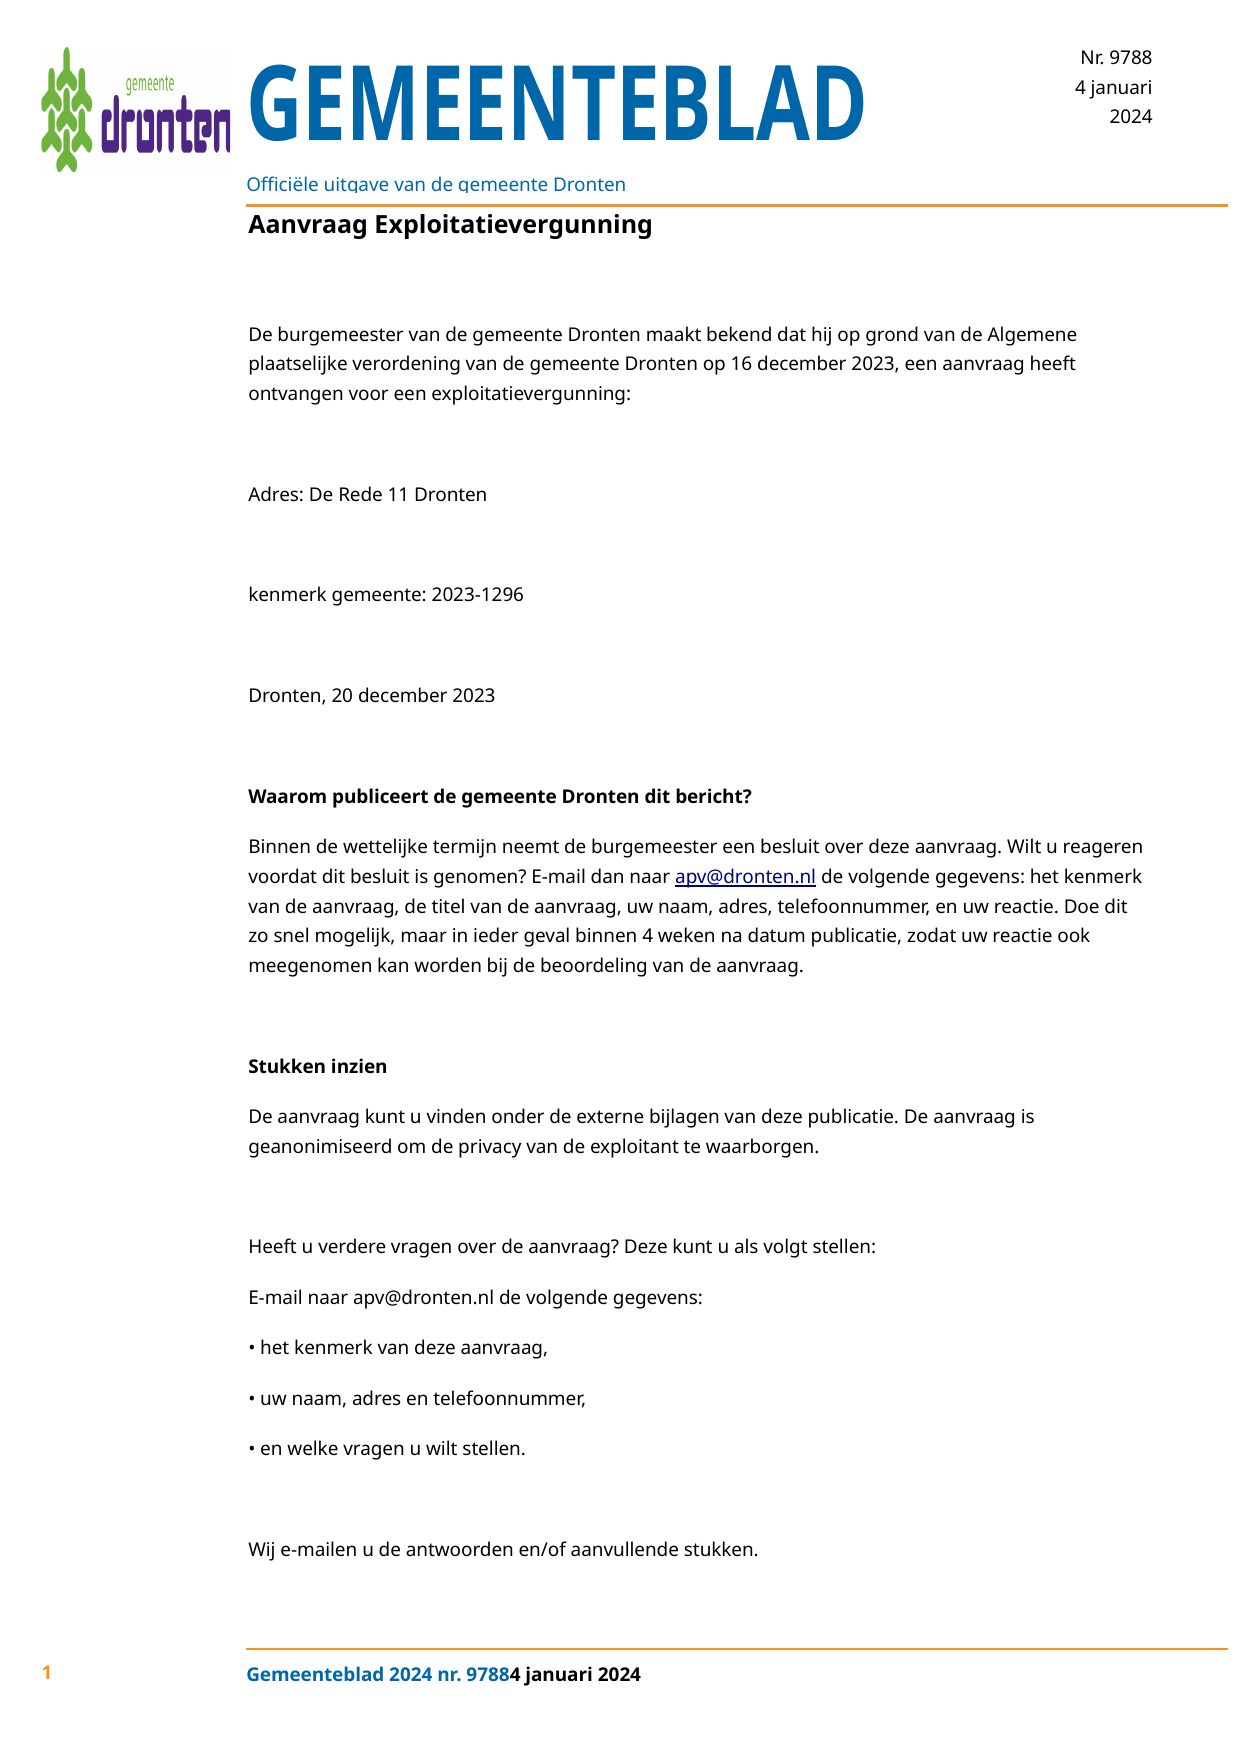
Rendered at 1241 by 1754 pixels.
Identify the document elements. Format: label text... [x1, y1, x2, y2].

text • en welke vragen u wilt stellen. [248, 1435, 1152, 1461]
text • het kenmerk van deze aanvraag, [248, 1334, 1152, 1360]
text Stukken inzien [248, 1053, 1152, 1078]
text Wij e-mailen u de antwoorden en/of aanvullende stukken. [248, 1536, 1152, 1562]
text • uw naam, adres en telefoonnummer, [248, 1385, 1152, 1411]
picture [41, 47, 231, 172]
text De burgemeester van de gemeente Dronten maakt bekend dat hij op grond van de Algemene plaatselijke verordening van de gemeente Dronten op 16 december 2023, een aanvraag heeft ontvangen voor een exploitatievergunning: [248, 321, 1152, 406]
text Waarom publiceert de gemeente Dronten dit bericht? [248, 783, 1152, 809]
text E-mail naar apv@dronten.nl de volgende gegevens: [248, 1284, 1152, 1310]
text Adres: De Rede 11 Dronten [248, 481, 1152, 506]
text Binnen de wettelijke termijn neemt de burgemeester een besluit over deze aanvraag. Wilt u reageren voordat dit besluit is genomen? E-mail dan naar apv@dronten.nl de volgende gegevens: het kenmerk van de aanvraag, de titel van de aanvraag, uw naam, adres, telefoonnummer, en uw reactie. Doe dit zo snel mogelijk, maar in ieder geval binnen 4 weken na datum publicatie, zodat uw reactie ook meegenomen kan worden bij de beoordeling van de aanvraag. [248, 834, 1152, 978]
text Heeft u verdere vragen over de aanvraag? Deze kunt u als volgt stellen: [248, 1234, 1152, 1259]
text De aanvraag kunt u vinden onder de externe bijlagen van deze publicatie. De aanvraag is geanonimiseerd om de privacy van de exploitant te waarborgen. [248, 1103, 1152, 1158]
text Aanvraag Exploitatievergunning [248, 207, 1152, 241]
text Dronten, 20 december 2023 [248, 682, 1152, 708]
text kenmerk gemeente: 2023-1296 [248, 582, 1152, 607]
